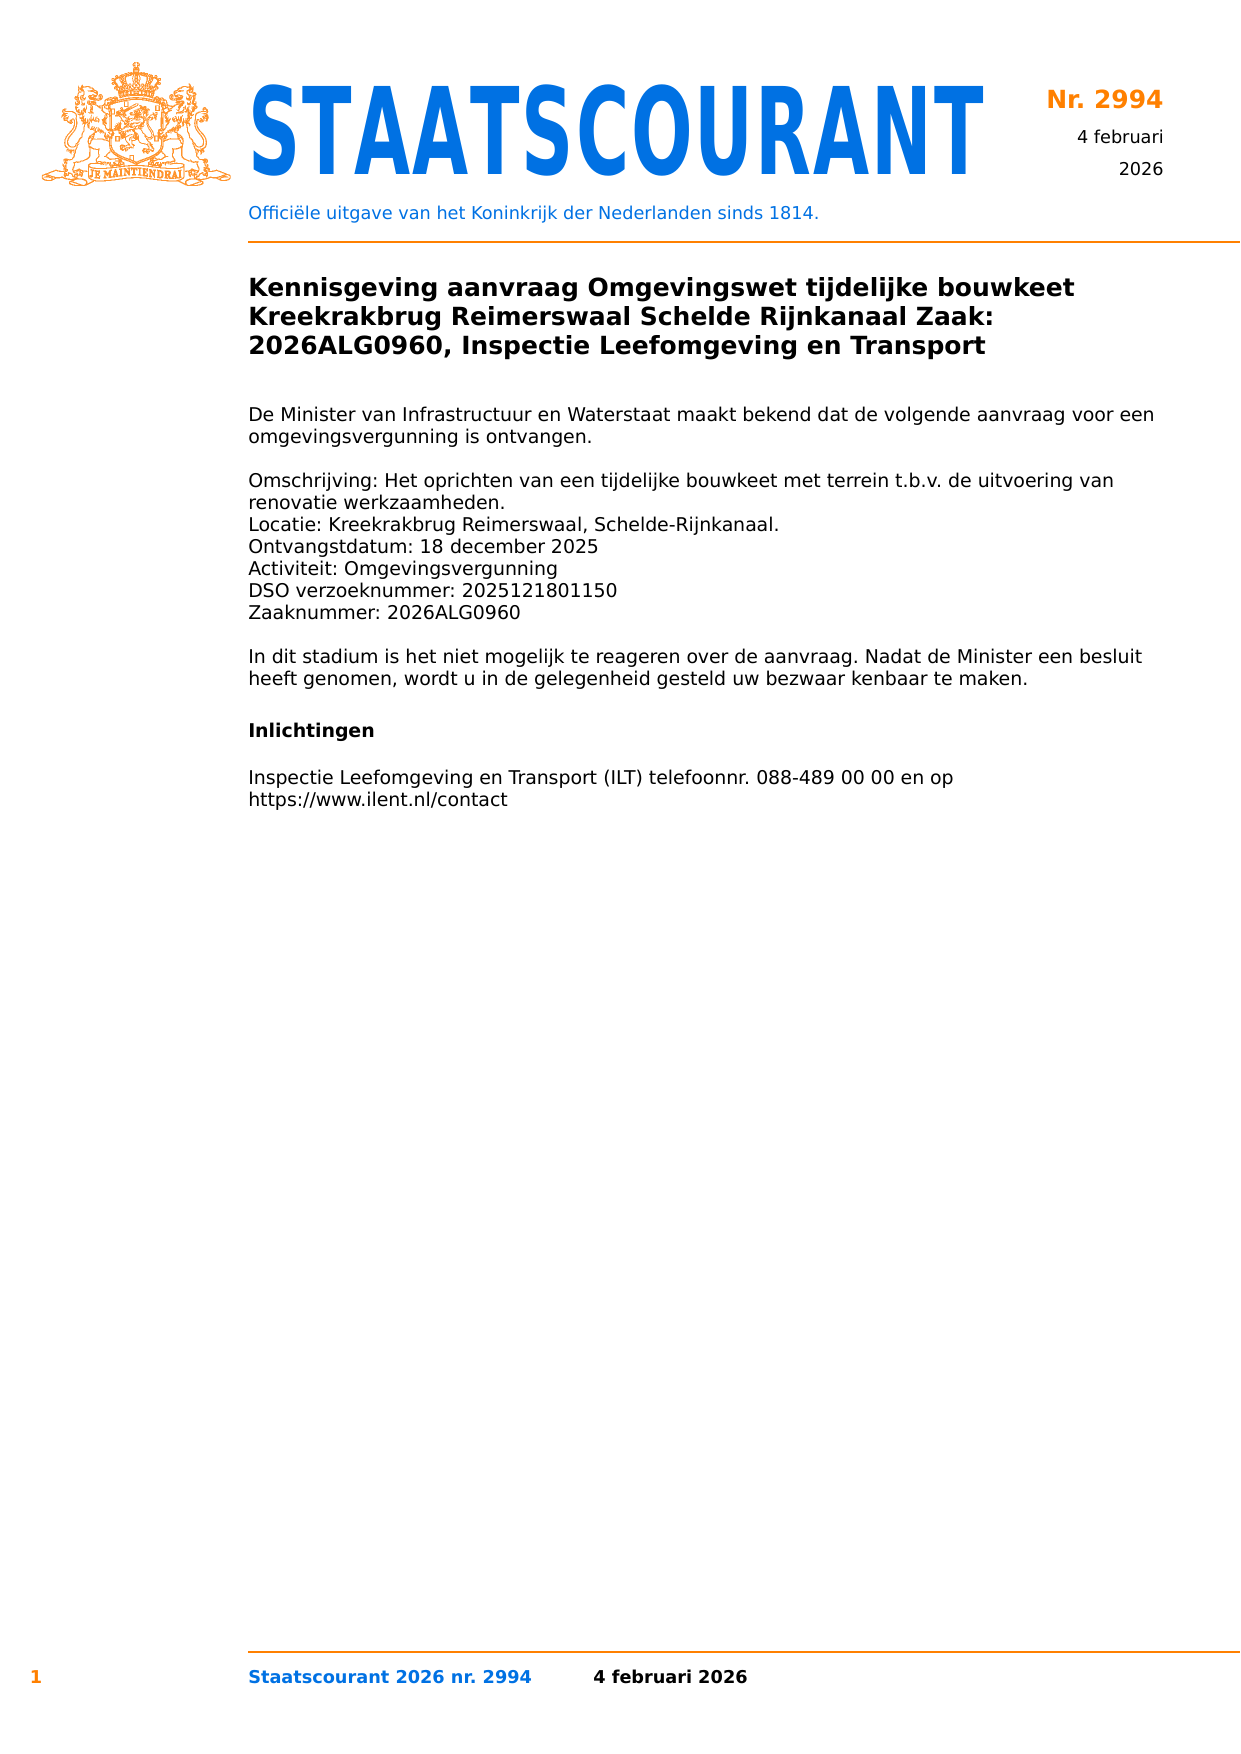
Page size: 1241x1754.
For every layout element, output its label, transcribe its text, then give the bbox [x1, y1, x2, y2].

text DSO verzoeknummer: 2025121801150 [248, 580, 1163, 602]
text Inspectie Leefomgeving en Transport (ILT) telefoonnr. 088-489 00 00 en op https://www.ilent.nl/contact [248, 767, 1163, 811]
table_cell 4 februari [998, 121, 1240, 153]
table_cell Officiële uitgave van het Koninkrijk der Nederlanden sinds 1814. [248, 203, 1240, 241]
text Ontvangstdatum: 18 december 2025 [248, 536, 1163, 558]
picture [41, 62, 231, 186]
text De Minister van Infrastructuur en Waterstaat maakt bekend dat de volgende aanvraag voor een omgevingsvergunning is ontvangen. [248, 404, 1163, 448]
table_header [25, 62, 248, 241]
table_header STAATSCOURANT [248, 62, 998, 203]
text Activiteit: Omgevingsvergunning [248, 558, 1163, 580]
table_cell 2026 [998, 153, 1240, 203]
subtitle Kennisgeving aanvraag Omgevingswet tijdelijke bouwkeet Kreekrakbrug Reimerswaal Schelde Rijnkanaal Zaak: 2026ALG0960, Inspectie Leefomgeving en Transport [248, 273, 1163, 361]
text In dit stadium is het niet mogelijk te reageren over de aanvraag. Nadat de Minister een besluit heeft genomen, wordt u in de gelegenheid gesteld uw bezwaar kenbaar te maken. [248, 646, 1163, 690]
subtitle Inlichtingen [248, 720, 1163, 742]
text Zaaknummer: 2026ALG0960 [248, 602, 1163, 624]
text Locatie: Kreekrakbrug Reimerswaal, Schelde-Rijnkanaal. [248, 514, 1163, 536]
text Omschrijving: Het oprichten van een tijdelijke bouwkeet met terrein t.b.v. de uitvoering van renovatie werkzaamheden. [248, 470, 1163, 514]
table_header Nr. 2994 [998, 62, 1240, 121]
